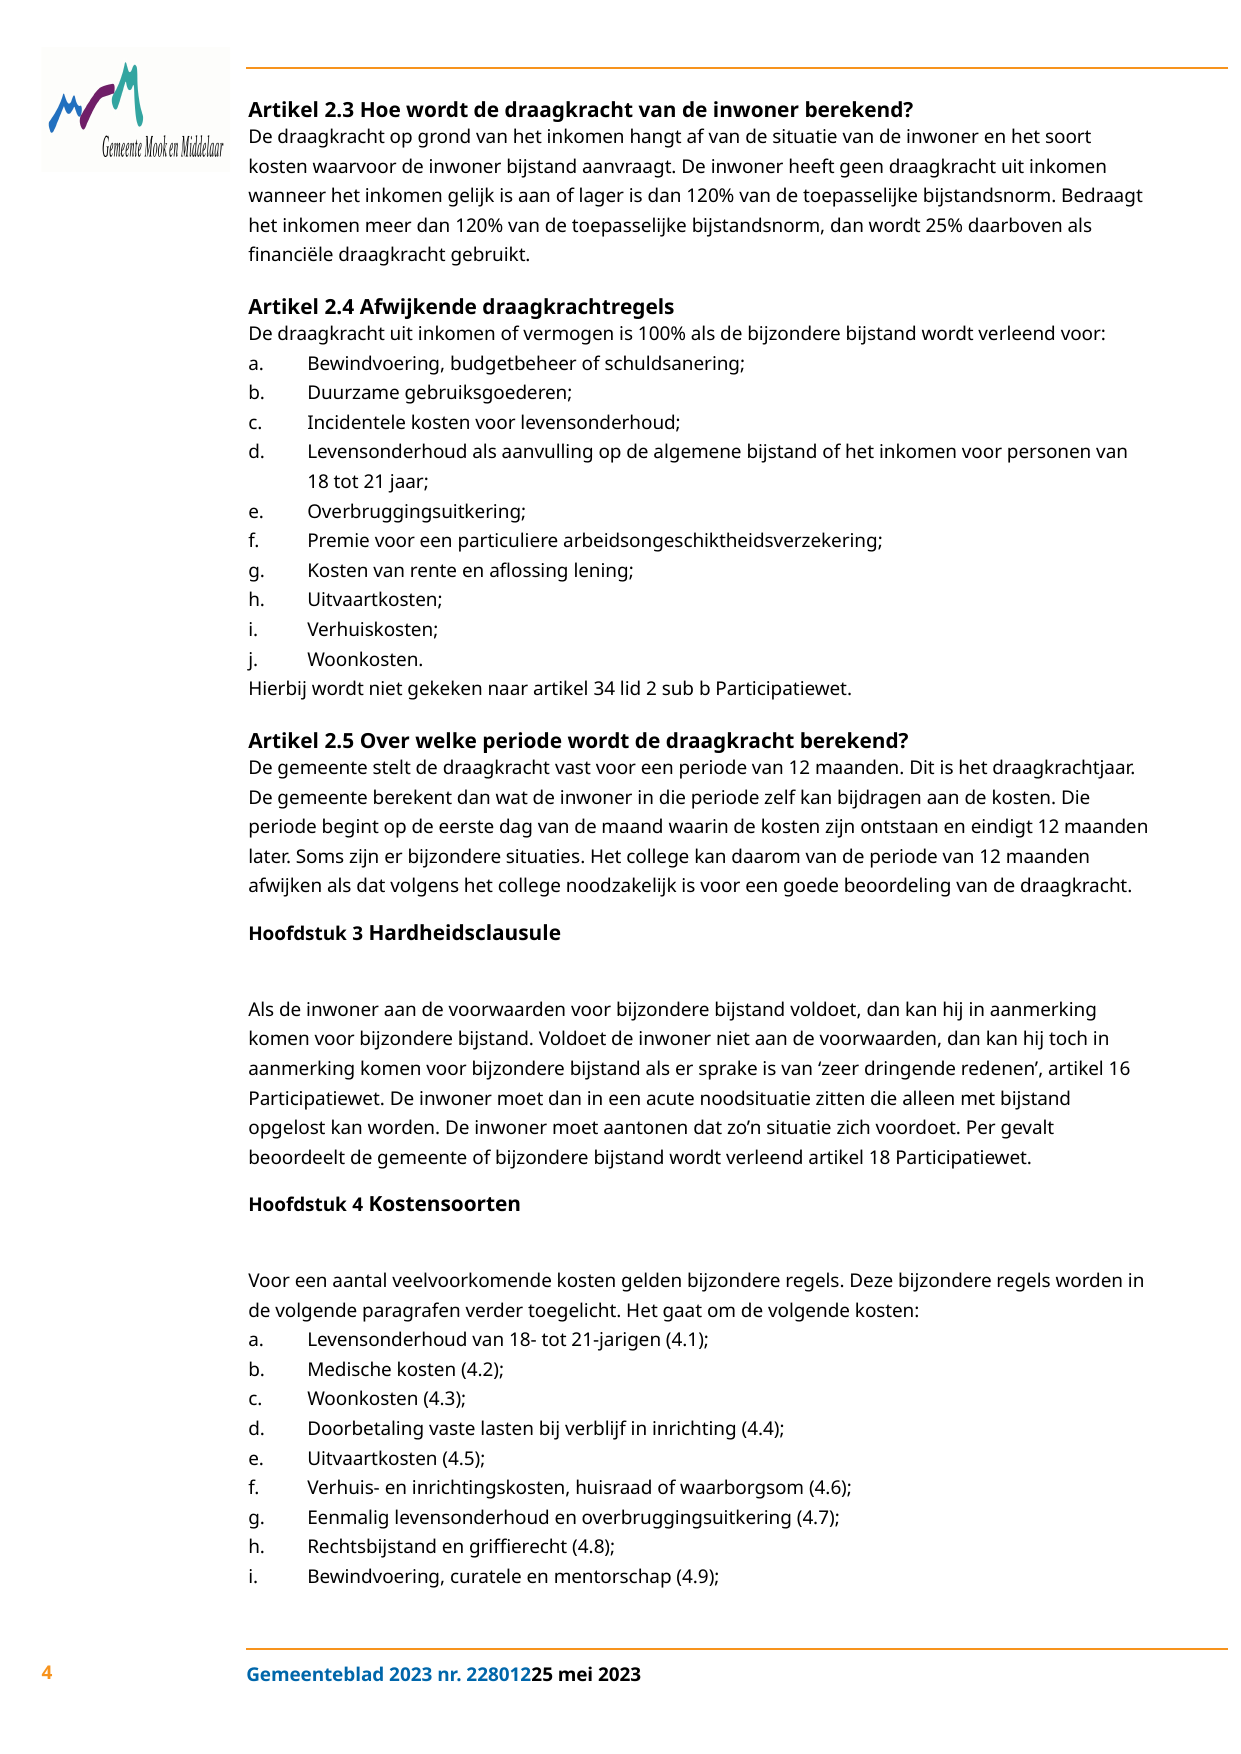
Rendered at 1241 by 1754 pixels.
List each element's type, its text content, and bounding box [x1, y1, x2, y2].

list Doorbetaling vaste lasten bij verblijf in inrichting (4.4); [248, 1415, 1152, 1441]
text Artikel 2.4 Afwijkende draagkrachtregels [248, 292, 1152, 320]
list Overbruggingsuitkering; [248, 498, 1152, 524]
list Kosten van rente en aflossing lening; [248, 557, 1152, 583]
list Incidentele kosten voor levensonderhoud; [248, 409, 1152, 435]
text De gemeente stelt de draagkracht vast voor een periode van 12 maanden. Dit is het draagkrachtjaar. De gemeente berekent dan wat de inwoner in die periode zelf kan bijdragen aan de kosten. Die periode begint op de eerste dag van de maand waarin de kosten zijn ontstaan en eindigt 12 maanden later. Soms zijn er bijzondere situaties. Het college kan daarom van de periode van 12 maanden afwijken als dat volgens het college noodzakelijk is voor een goede beoordeling van de draagkracht. [248, 754, 1152, 898]
text Artikel 2.5 Over welke periode wordt de draagkracht berekend? [248, 726, 1152, 754]
list Duurzame gebruiksgoederen; [248, 379, 1152, 405]
list Uitvaartkosten; [248, 587, 1152, 612]
list Woonkosten (4.3); [248, 1386, 1152, 1411]
list Uitvaartkosten (4.5); [248, 1445, 1152, 1470]
list Levensonderhoud als aanvulling op de algemene bijstand of het inkomen voor personen van 18 tot 21 jaar; [248, 439, 1152, 494]
list Premie voor een particuliere arbeidsongeschiktheidsverzekering; [248, 527, 1152, 553]
text Voor een aantal veelvoorkomende kosten gelden bijzondere regels. Deze bijzondere regels worden in de volgende paragrafen verder toegelicht. Het gaat om de volgende kosten: [248, 1267, 1152, 1322]
text Hoofdstuk 3 Hardheidsclausule [248, 918, 1152, 947]
list Medische kosten (4.2); [248, 1356, 1152, 1382]
text De draagkracht uit inkomen of vermogen is 100% als de bijzondere bijstand wordt verleend voor: [248, 320, 1152, 346]
list Woonkosten. [248, 646, 1152, 672]
text Als de inwoner aan de voorwaarden voor bijzondere bijstand voldoet, dan kan hij in aanmerking komen voor bijzondere bijstand. Voldoet de inwoner niet aan de voorwaarden, dan kan hij toch in aanmerking komen voor bijzondere bijstand als er sprake is van ‘zeer dringende redenen’, artikel 16 Participatiewet. De inwoner moet dan in een acute noodsituatie zitten die alleen met bijstand opgelost kan worden. De inwoner moet aantonen dat zo’n situatie zich voordoet. Per gevalt beoordeelt de gemeente of bijzondere bijstand wordt verleend artikel 18 Participatiewet. [248, 996, 1152, 1169]
text De draagkracht op grond van het inkomen hangt af van de situatie van de inwoner en het soort kosten waarvoor de inwoner bijstand aanvraagt. De inwoner heeft geen draagkracht uit inkomen wanneer het inkomen gelijk is aan of lager is dan 120% van de toepasselijke bijstandsnorm. Bedraagt het inkomen meer dan 120% van de toepasselijke bijstandsnorm, dan wordt 25% daarboven als financiële draagkracht gebruikt. [248, 123, 1152, 267]
list Levensonderhoud van 18- tot 21-jarigen (4.1); [248, 1326, 1152, 1352]
text Hierbij wordt niet gekeken naar artikel 34 lid 2 sub b Participatiewet. [248, 675, 1152, 701]
picture [41, 47, 231, 172]
list Eenmalig levensonderhoud en overbruggingsuitkering (4.7); [248, 1504, 1152, 1529]
list Bewindvoering, curatele en mentorschap (4.9); [248, 1563, 1152, 1589]
list Rechtsbijstand en griffierecht (4.8); [248, 1533, 1152, 1559]
list Verhuis- en inrichtingskosten, huisraad of waarborgsom (4.6); [248, 1474, 1152, 1500]
list Bewindvoering, budgetbeheer of schuldsanering; [248, 350, 1152, 376]
text Hoofdstuk 4 Kostensoorten [248, 1189, 1152, 1218]
list Verhuiskosten; [248, 616, 1152, 642]
text Artikel 2.3 Hoe wordt de draagkracht van de inwoner berekend? [248, 95, 1152, 123]
